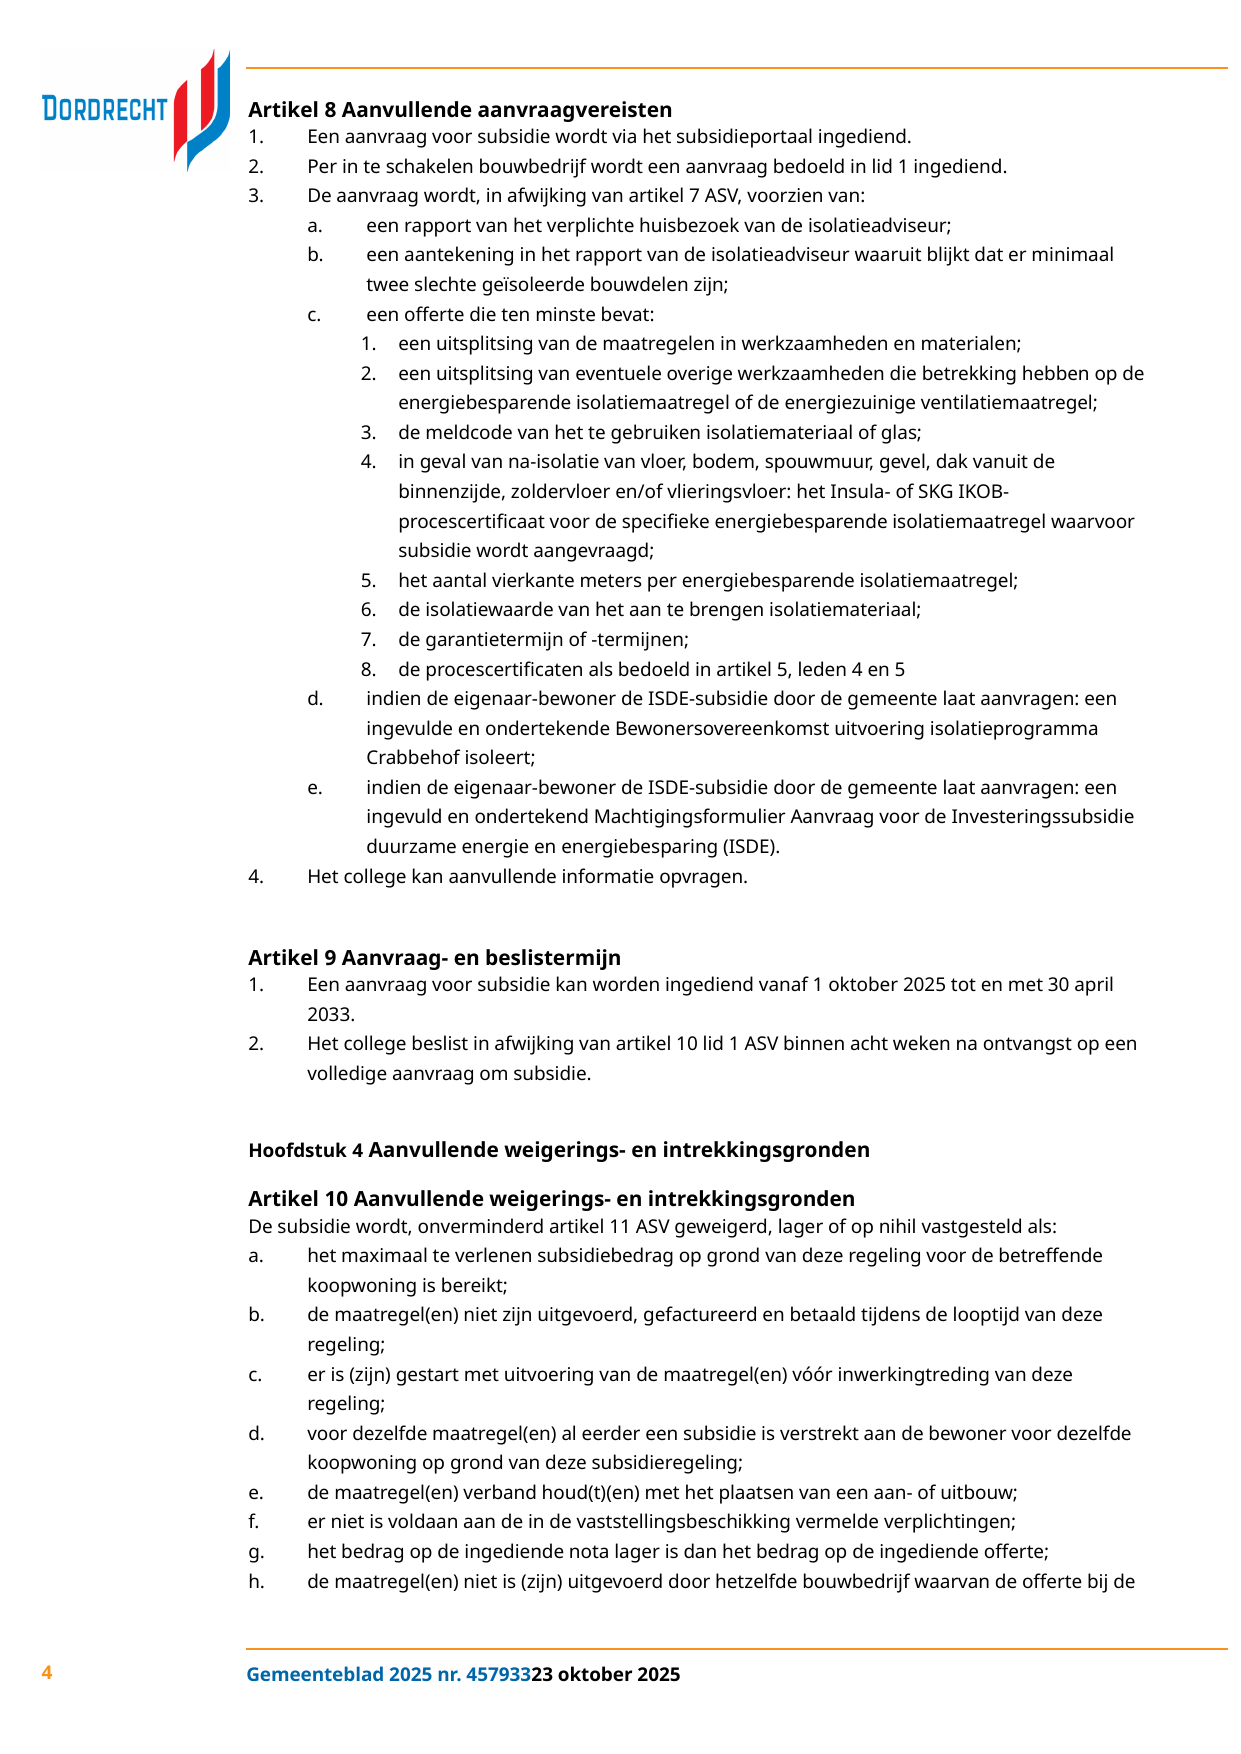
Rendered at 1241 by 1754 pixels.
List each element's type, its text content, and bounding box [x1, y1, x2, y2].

list de maatregel(en) verband houd(t)(en) met het plaatsen van een aan- of uitbouw; [248, 1479, 1152, 1505]
list een uitsplitsing van eventuele overige werkzaamheden die betrekking hebben op de energiebesparende isolatiemaatregel of de energiezuinige ventilatiemaatregel; [361, 360, 1152, 415]
list de maatregel(en) niet zijn uitgevoerd, gefactureerd en betaald tijdens de looptijd van deze regeling; [248, 1302, 1152, 1357]
list een uitsplitsing van de maatregelen in werkzaamheden en materialen; [361, 330, 1152, 356]
picture [41, 47, 231, 172]
list een aantekening in het rapport van de isolatieadviseur waaruit blijkt dat er minimaal twee slechte geïsoleerde bouwdelen zijn; [307, 242, 1152, 297]
list de garantietermijn of -termijnen; [361, 626, 1152, 652]
list de maatregel(en) niet is (zijn) uitgevoerd door hetzelfde bouwbedrijf waarvan de offerte bij de [248, 1568, 1152, 1594]
list het maximaal te verlenen subsidiebedrag op grond van deze regeling voor de betreffende koopwoning is bereikt; [248, 1242, 1152, 1298]
text Artikel 10 Aanvullende weigerings- en intrekkingsgronden [248, 1184, 1152, 1213]
list Het college beslist in afwijking van artikel 10 lid 1 ASV binnen acht weken na ontvangst op een volledige aanvraag om subsidie. [248, 1030, 1152, 1086]
list Een aanvraag voor subsidie kan worden ingediend vanaf 1 oktober 2025 tot en met 30 april 2033. [248, 971, 1152, 1027]
list een offerte die ten minste bevat: [307, 301, 1152, 326]
text Artikel 8 Aanvullende aanvraagvereisten [248, 95, 1152, 123]
list er niet is voldaan aan de in de vaststellingsbeschikking vermelde verplichtingen; [248, 1509, 1152, 1534]
list voor dezelfde maatregel(en) al eerder een subsidie is verstrekt aan de bewoner voor dezelfde koopwoning op grond van deze subsidieregeling; [248, 1420, 1152, 1475]
list Per in te schakelen bouwbedrijf wordt een aanvraag bedoeld in lid 1 ingediend. [248, 153, 1152, 178]
list indien de eigenaar-bewoner de ISDE-subsidie door de gemeente laat aanvragen: een ingevulde en ondertekende Bewonersovereenkomst uitvoering isolatieprogramma Crabbehof isoleert; [307, 685, 1152, 770]
list de isolatiewaarde van het aan te brengen isolatiemateriaal; [361, 597, 1152, 622]
text Artikel 9 Aanvraag- en beslistermijn [248, 943, 1152, 971]
list in geval van na-isolatie van vloer, bodem, spouwmuur, gevel, dak vanuit de binnenzijde, zoldervloer en/of vlieringsvloer: het Insula- of SKG IKOB-procescertificaat voor de specifieke energiebesparende isolatiemaatregel waarvoor subsidie wordt aangevraagd; [361, 449, 1152, 563]
list de meldcode van het te gebruiken isolatiemateriaal of glas; [361, 419, 1152, 445]
list de procescertificaten als bedoeld in artikel 5, leden 4 en 5 [361, 656, 1152, 681]
list De aanvraag wordt, in afwijking van artikel 7 ASV, voorzien van: [248, 182, 1152, 208]
list indien de eigenaar-bewoner de ISDE-subsidie door de gemeente laat aanvragen: een ingevuld en ondertekend Machtigingsformulier Aanvraag voor de Investeringssubsidie duurzame energie en energiebesparing (ISDE). [307, 774, 1152, 859]
list het aantal vierkante meters per energiebesparende isolatiemaatregel; [361, 567, 1152, 593]
text Hoofdstuk 4 Aanvullende weigerings- en intrekkingsgronden [248, 1135, 1152, 1164]
list een rapport van het verplichte huisbezoek van de isolatieadviseur; [307, 212, 1152, 238]
list Het college kan aanvullende informatie opvragen. [248, 863, 1152, 888]
list het bedrag op de ingediende nota lager is dan het bedrag op de ingediende offerte; [248, 1538, 1152, 1564]
list Een aanvraag voor subsidie wordt via het subsidieportaal ingediend. [248, 123, 1152, 149]
text De subsidie wordt, onverminderd artikel 11 ASV geweigerd, lager of op nihil vastgesteld als: [248, 1213, 1152, 1239]
list er is (zijn) gestart met uitvoering van de maatregel(en) vóór inwerkingtreding van deze regeling; [248, 1361, 1152, 1416]
